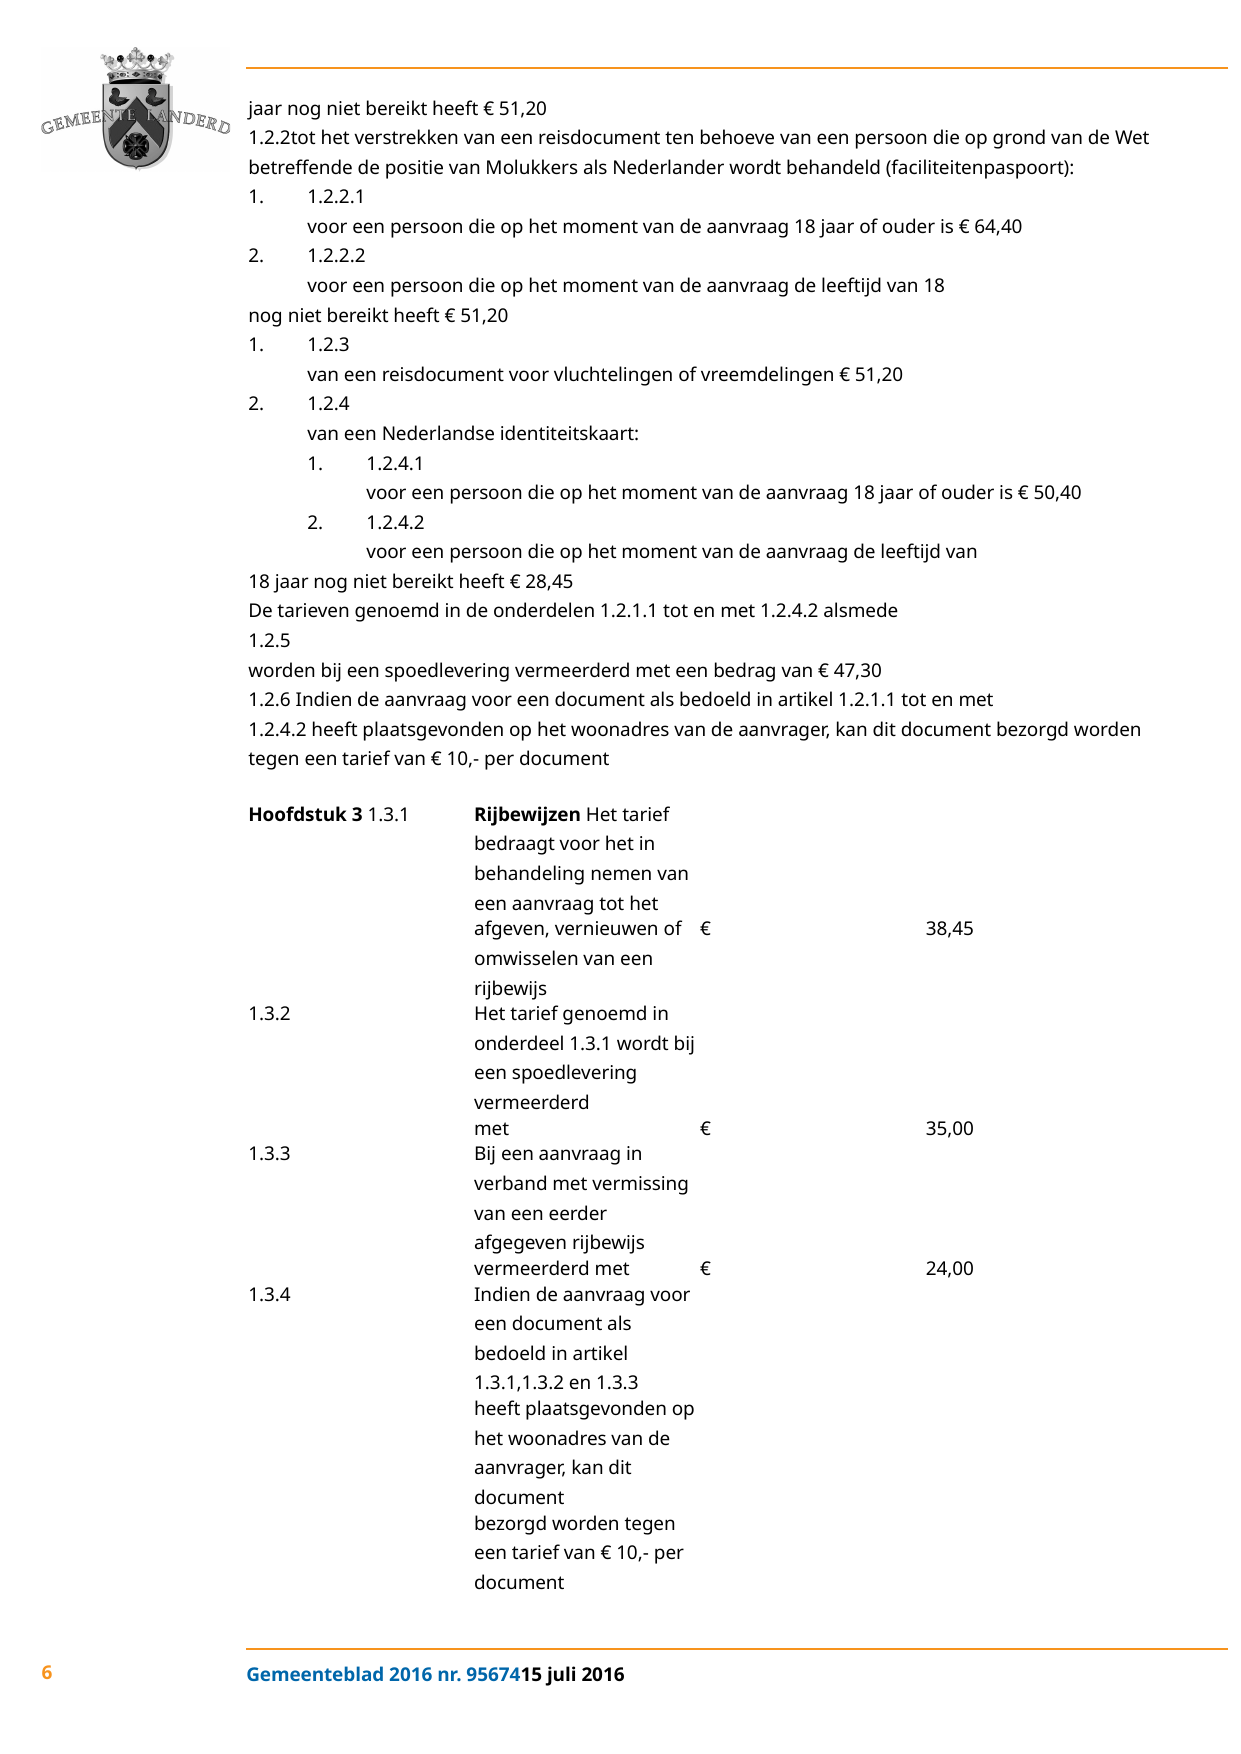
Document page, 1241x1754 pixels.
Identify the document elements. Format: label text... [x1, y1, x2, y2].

table_cell Bij een aanvraag in verband met vermissing van een eerder afgegeven rijbewijs [474, 1141, 700, 1255]
table_header Rijbewijzen Het tarief bedraagt voor het in behandeling nemen van een aanvraag tot het [474, 801, 700, 916]
table_cell vermeerderd met [474, 1255, 700, 1281]
table_cell 1.3.4 [248, 1281, 474, 1395]
table_cell [248, 1115, 474, 1141]
text 1.2.4.2 heeft plaatsgevonden op het woonadres van de aanvrager, kan dit document bezorgd worden tegen een tarief van € 10,- per document [248, 716, 1152, 771]
list 1.2.2.1 [248, 183, 1152, 209]
text nog niet bereikt heeft € 51,20 [248, 302, 1152, 328]
table_cell 24,00 [926, 1255, 1152, 1281]
table_cell [926, 1510, 1152, 1595]
list 1.2.2.2 [248, 243, 1152, 268]
table_cell € [700, 1115, 926, 1141]
list voor een persoon die op het moment van de aanvraag 18 jaar of ouder is € 64,40 [248, 213, 1152, 239]
table_cell [248, 1510, 474, 1595]
text 1.2.5 [248, 627, 1152, 653]
table_cell [248, 1395, 474, 1510]
table_cell [700, 1395, 926, 1510]
table_cell afgeven, vernieuwen of omwisselen van een rijbewijs [474, 916, 700, 1000]
table_cell [700, 1281, 926, 1395]
text jaar nog niet bereikt heeft € 51,20 [248, 95, 1152, 121]
table_cell [700, 1141, 926, 1255]
list van een reisdocument voor vluchtelingen of vreemdelingen € 51,20 [248, 361, 1152, 387]
table_cell [248, 916, 474, 1000]
table_cell [248, 1255, 474, 1281]
list 1.2.4.1 [307, 450, 1152, 476]
table_cell Het tarief genoemd in onderdeel 1.3.1 wordt bij een spoedlevering vermeerderd [474, 1000, 700, 1115]
list 1.2.4.2 [307, 509, 1152, 535]
list 1.2.3 [248, 331, 1152, 357]
table_cell bezorgd worden tegen een tarief van € 10,- per document [474, 1510, 700, 1595]
table_cell [700, 1510, 926, 1595]
picture [41, 47, 231, 172]
table_header [700, 801, 926, 916]
table_cell € [700, 1255, 926, 1281]
list voor een persoon die op het moment van de aanvraag de leeftijd van [307, 538, 1152, 564]
table_cell [700, 1000, 926, 1115]
table_cell 38,45 [926, 916, 1152, 1000]
table_cell met [474, 1115, 700, 1141]
list van een Nederlandse identiteitskaart: [248, 420, 1152, 446]
table_cell [926, 1000, 1152, 1115]
text De tarieven genoemd in de onderdelen 1.2.1.1 tot en met 1.2.4.2 alsmede [248, 598, 1152, 623]
list voor een persoon die op het moment van de aanvraag 18 jaar of ouder is € 50,40 [307, 479, 1152, 505]
table_cell 35,00 [926, 1115, 1152, 1141]
table_cell [926, 1395, 1152, 1510]
table_cell € [700, 916, 926, 1000]
list voor een persoon die op het moment van de aanvraag de leeftijd van 18 [248, 272, 1152, 298]
table_header Hoofdstuk 3 1.3.1 [248, 801, 474, 916]
table_cell 1.3.2 [248, 1000, 474, 1115]
text worden bij een spoedlevering vermeerderd met een bedrag van € 47,30 [248, 657, 1152, 683]
table_cell [926, 1141, 1152, 1255]
table_cell heeft plaatsgevonden op het woonadres van de aanvrager, kan dit document [474, 1395, 700, 1510]
table_cell 1.3.3 [248, 1141, 474, 1255]
text 1.2.6 Indien de aanvraag voor een document als bedoeld in artikel 1.2.1.1 tot en met [248, 686, 1152, 712]
table_cell [926, 1281, 1152, 1395]
list 1.2.4 [248, 391, 1152, 416]
table_cell Indien de aanvraag voor een document als bedoeld in artikel 1.3.1,1.3.2 en 1.3.3 [474, 1281, 700, 1395]
text 18 jaar nog niet bereikt heeft € 28,45 [248, 568, 1152, 594]
text 1.2.2tot het verstrekken van een reisdocument ten behoeve van een persoon die op grond van de Wet betreffende de positie van Molukkers als Nederlander wordt behandeld (faciliteitenpaspoort): [248, 124, 1152, 180]
